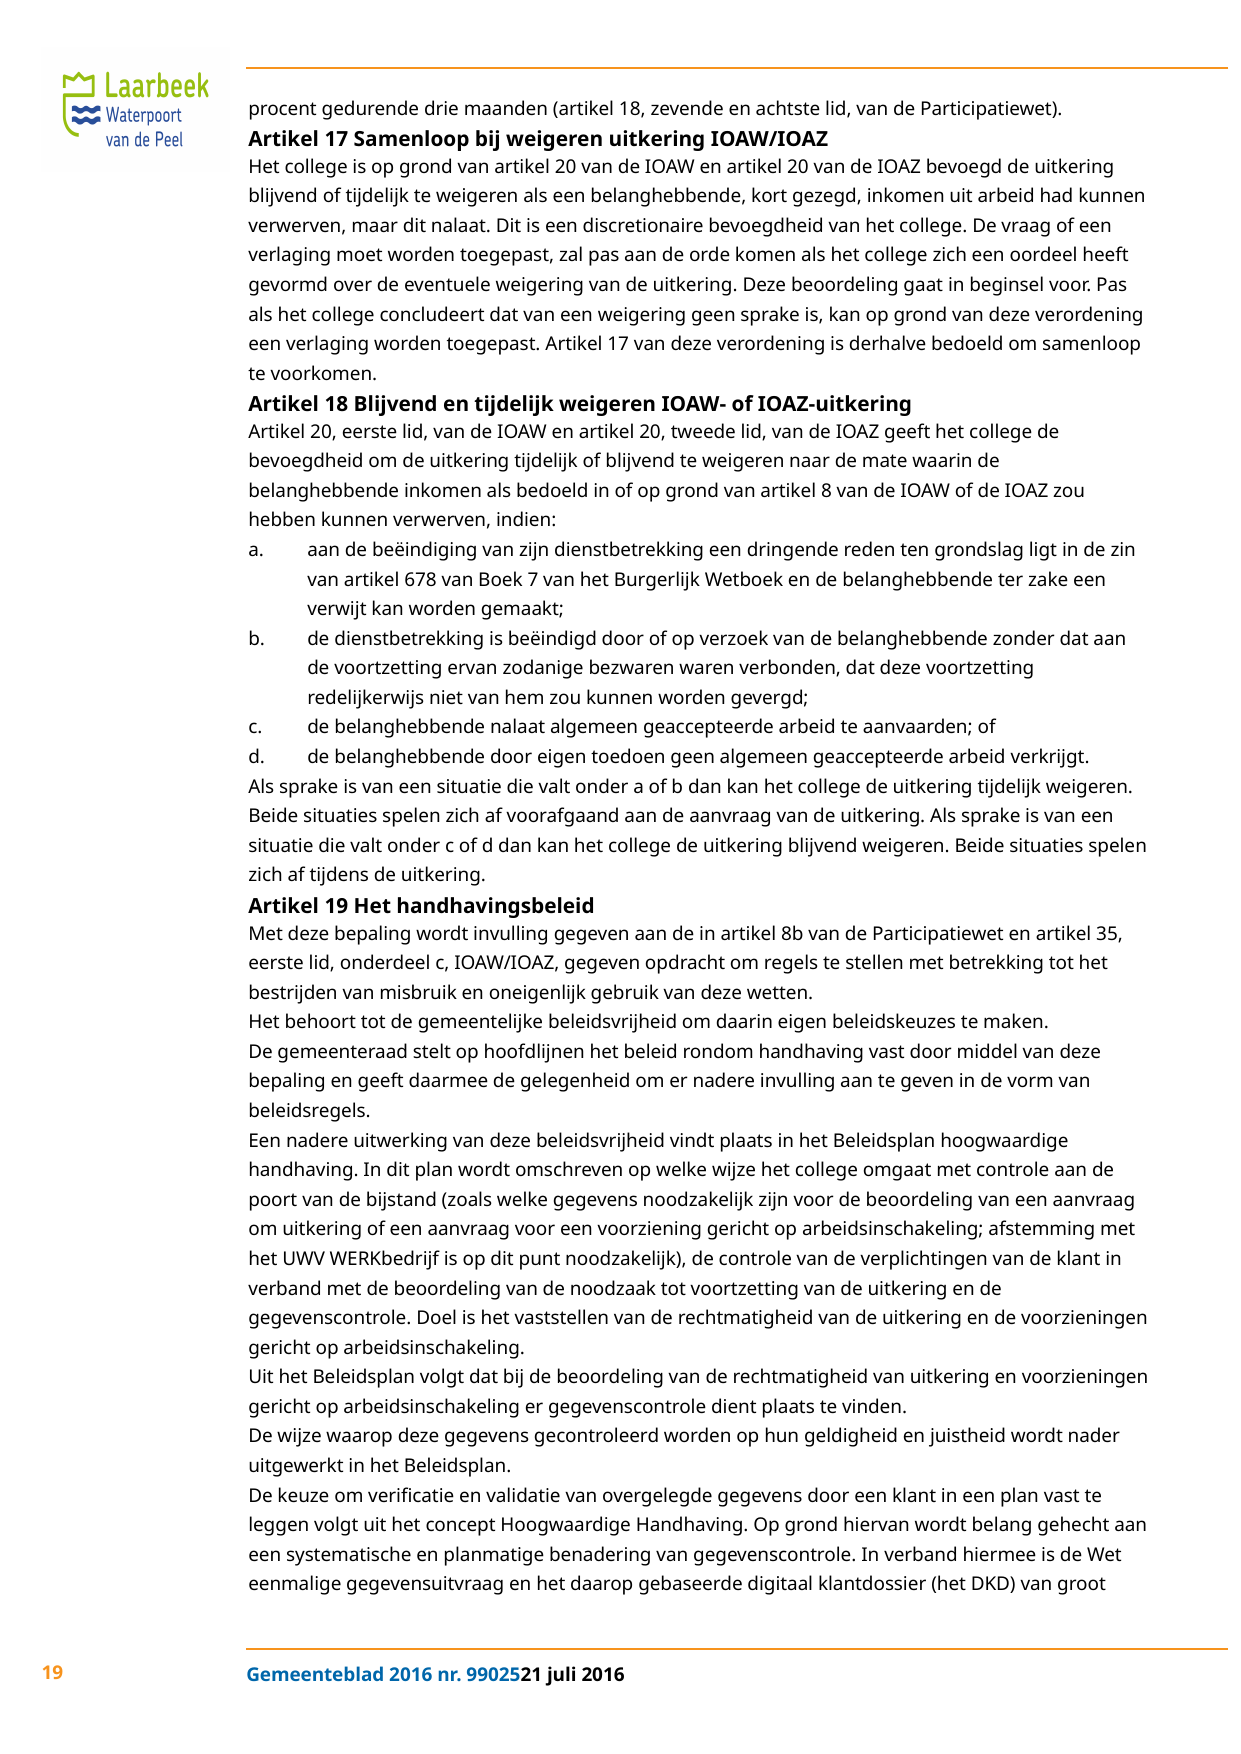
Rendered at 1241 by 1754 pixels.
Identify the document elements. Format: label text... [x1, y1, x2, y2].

list aan de beëindiging van zijn dienstbetrekking een dringende reden ten grondslag ligt in de zin van artikel 678 van Boek 7 van het Burgerlijk Wetboek en de belanghebbende ter zake een verwijt kan worden gemaakt; [248, 536, 1152, 621]
text Uit het Beleidsplan volgt dat bij de beoordeling van de rechtmatigheid van uitkering en voorzieningen gericht op arbeidsinschakeling er gegevenscontrole dient plaats te vinden. [248, 1363, 1152, 1419]
text Het college is op grond van artikel 20 van de IOAW en artikel 20 van de IOAZ bevoegd de uitkering blijvend of tijdelijk te weigeren als een belanghebbende, kort gezegd, inkomen uit arbeid had kunnen verwerven, maar dit nalaat. Dit is een discretionaire bevoegdheid van het college. De vraag of een verlaging moet worden toegepast, zal pas aan de orde komen als het college zich een oordeel heeft gevormd over de eventuele weigering van de uitkering. Deze beoordeling gaat in beginsel voor. Pas als het college concludeert dat van een weigering geen sprake is, kan op grond van deze verordening een verlaging worden toegepast. Artikel 17 van deze verordening is derhalve bedoeld om samenloop te voorkomen. [248, 153, 1152, 386]
text Met deze bepaling wordt invulling gegeven aan de in artikel 8b van de Participatiewet en artikel 35, eerste lid, onderdeel c, IOAW/IOAZ, gegeven opdracht om regels te stellen met betrekking tot het bestrijden van misbruik en oneigenlijk gebruik van deze wetten. [248, 920, 1152, 1004]
list de belanghebbende door eigen toedoen geen algemeen geaccepteerde arbeid verkrijgt. [248, 743, 1152, 769]
picture [41, 47, 231, 172]
list de dienstbetrekking is beëindigd door of op verzoek van de belanghebbende zonder dat aan de voortzetting ervan zodanige bezwaren waren verbonden, dat deze voortzetting redelijkerwijs niet van hem zou kunnen worden gevergd; [248, 625, 1152, 710]
text Artikel 17 Samenloop bij weigeren uitkering IOAW/IOAZ [248, 124, 1152, 153]
text Artikel 18 Blijvend en tijdelijk weigeren IOAW- of IOAZ-uitkering [248, 389, 1152, 418]
text procent gedurende drie maanden (artikel 18, zevende en achtste lid, van de Participatiewet). [248, 95, 1152, 121]
text Artikel 20, eerste lid, van de IOAW en artikel 20, tweede lid, van de IOAZ geeft het college de bevoegdheid om de uitkering tijdelijk of blijvend te weigeren naar de mate waarin de belanghebbende inkomen als bedoeld in of op grond van artikel 8 van de IOAW of de IOAZ zou hebben kunnen verwerven, indien: [248, 418, 1152, 532]
text De keuze om verificatie en validatie van overgelegde gegevens door een klant in een plan vast te leggen volgt uit het concept Hoogwaardige Handhaving. Op grond hiervan wordt belang gehecht aan een systematische en planmatige benadering van gegevenscontrole. In verband hiermee is de Wet eenmalige gegevensuitvraag en het daarop gebaseerde digitaal klantdossier (het DKD) van groot [248, 1482, 1152, 1596]
text Als sprake is van een situatie die valt onder a of b dan kan het college de uitkering tijdelijk weigeren. Beide situaties spelen zich af voorafgaand aan de aanvraag van de uitkering. Als sprake is van een situatie die valt onder c of d dan kan het college de uitkering blijvend weigeren. Beide situaties spelen zich af tijdens de uitkering. [248, 773, 1152, 887]
text Een nadere uitwerking van deze beleidsvrijheid vindt plaats in het Beleidsplan hoogwaardige handhaving. In dit plan wordt omschreven op welke wijze het college omgaat met controle aan de poort van de bijstand (zoals welke gegevens noodzakelijk zijn voor de beoordeling van een aanvraag om uitkering of een aanvraag voor een voorziening gericht op arbeidsinschakeling; afstemming met het UWV WERKbedrijf is op dit punt noodzakelijk), de controle van de verplichtingen van de klant in verband met de beoordeling van de noodzaak tot voortzetting van de uitkering en de gegevenscontrole. Doel is het vaststellen van de rechtmatigheid van de uitkering en de voorzieningen gericht op arbeidsinschakeling. [248, 1127, 1152, 1359]
list de belanghebbende nalaat algemeen geaccepteerde arbeid te aanvaarden; of [248, 714, 1152, 739]
text De gemeenteraad stelt op hoofdlijnen het beleid rondom handhaving vast door middel van deze bepaling en geeft daarmee de gelegenheid om er nadere invulling aan te geven in de vorm van beleidsregels. [248, 1038, 1152, 1123]
text Artikel 19 Het handhavingsbeleid [248, 891, 1152, 920]
text De wijze waarop deze gegevens gecontroleerd worden op hun geldigheid en juistheid wordt nader uitgewerkt in het Beleidsplan. [248, 1423, 1152, 1478]
text Het behoort tot de gemeentelijke beleidsvrijheid om daarin eigen beleidskeuzes te maken. [248, 1008, 1152, 1034]
